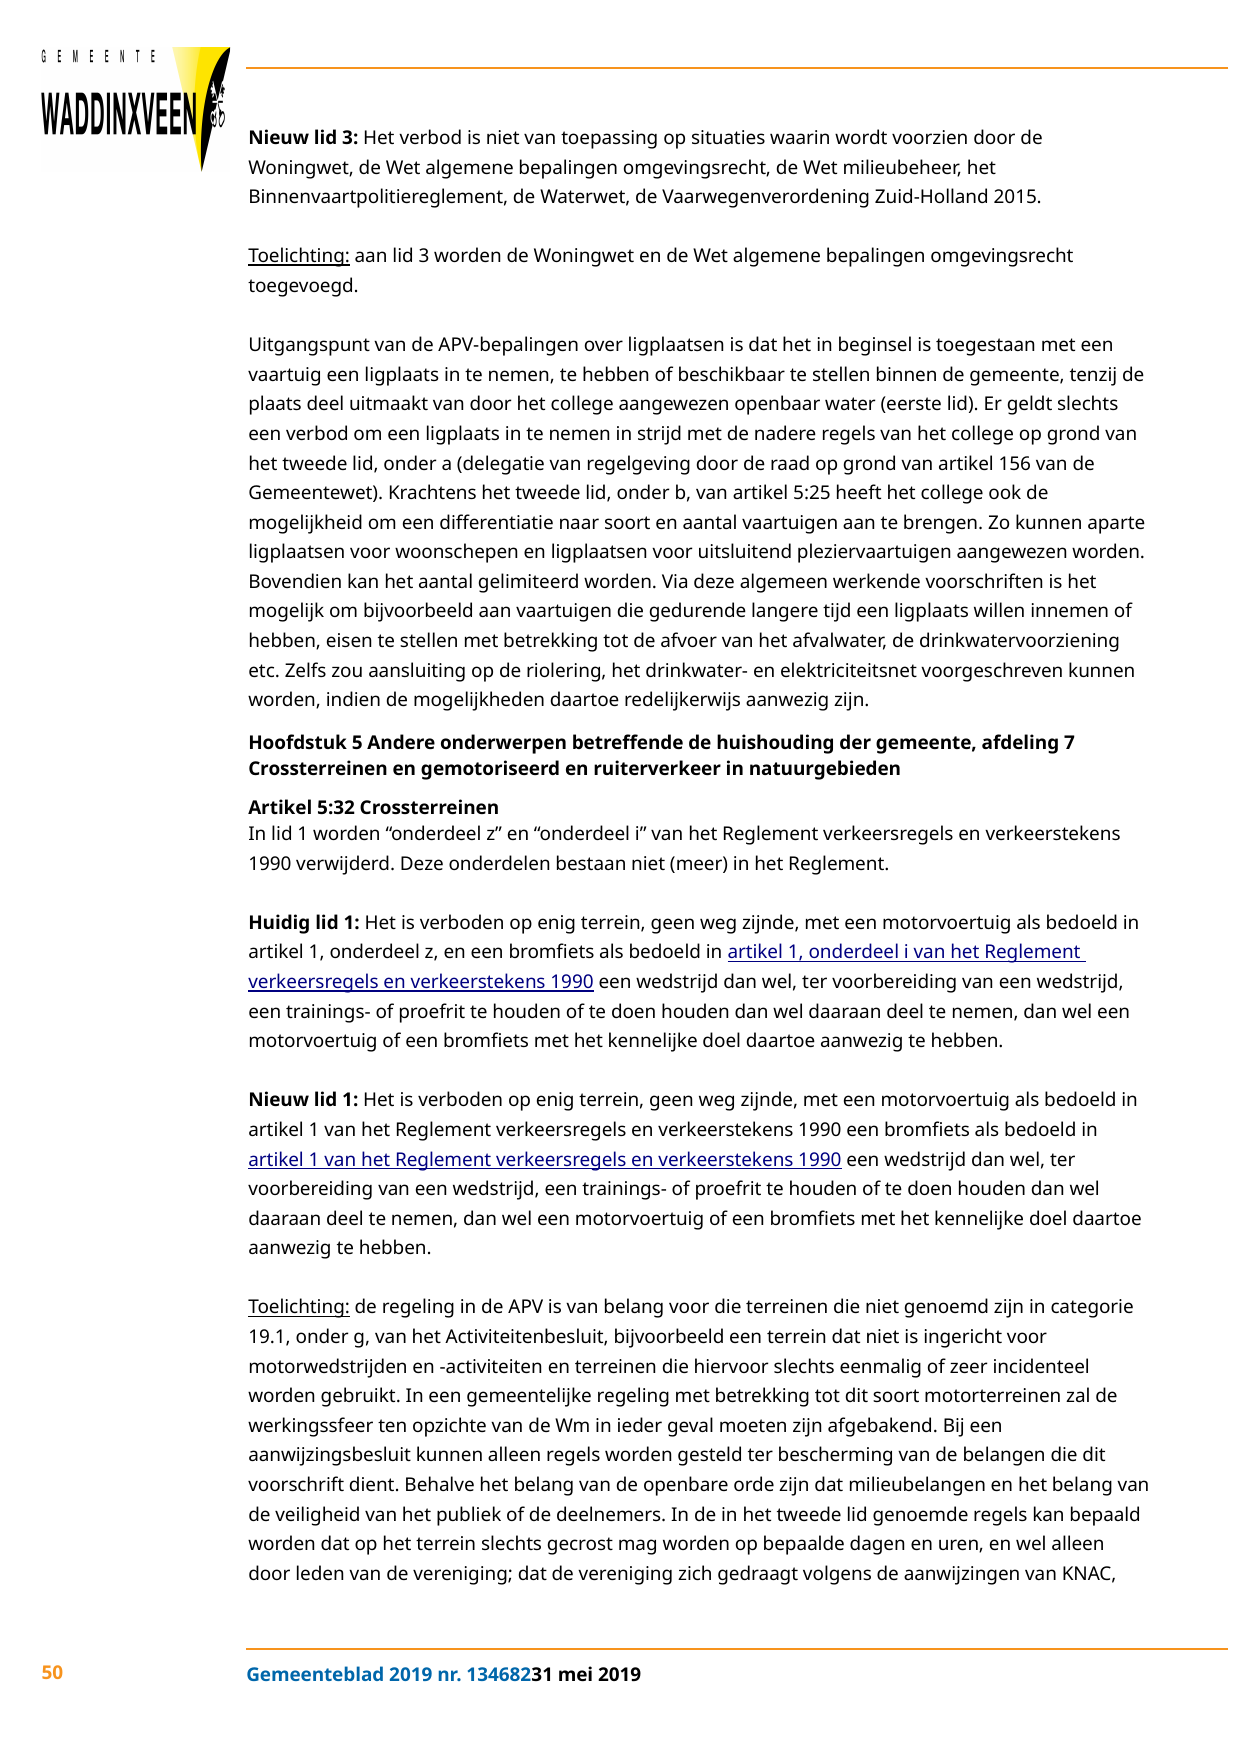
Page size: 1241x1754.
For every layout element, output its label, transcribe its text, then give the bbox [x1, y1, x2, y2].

text Nieuw lid 3: Het verbod is niet van toepassing op situaties waarin wordt voorzien door de Woningwet, de Wet algemene bepalingen omgevingsrecht, de Wet milieubeheer, het Binnenvaartpolitiereglement, de Waterwet, de Vaarwegenverordening Zuid-Holland 2015. [248, 124, 1152, 209]
text Uitgangspunt van de APV-bepalingen over ligplaatsen is dat het in beginsel is toegestaan met een vaartuig een ligplaats in te nemen, te hebben of beschikbaar te stellen binnen de gemeente, tenzij de plaats deel uitmaakt van door het college aangewezen openbaar water (eerste lid). Er geldt slechts een verbod om een ligplaats in te nemen in strijd met de nadere regels van het college op grond van het tweede lid, onder a (delegatie van regelgeving door de raad op grond van artikel 156 van de Gemeentewet). Krachtens het tweede lid, onder b, van artikel 5:25 heeft het college ook de mogelijkheid om een differentiatie naar soort en aantal vaartuigen aan te brengen. Zo kunnen aparte ligplaatsen voor woonschepen en ligplaatsen voor uitsluitend pleziervaartuigen aangewezen worden. Bovendien kan het aantal gelimiteerd worden. Via deze algemeen werkende voorschriften is het mogelijk om bijvoorbeeld aan vaartuigen die gedurende langere tijd een ligplaats willen innemen of hebben, eisen te stellen met betrekking tot de afvoer van het afvalwater, de drinkwatervoorziening etc. Zelfs zou aansluiting op de riolering, het drinkwater- en elektriciteitsnet voorgeschreven kunnen worden, indien de mogelijkheden daartoe redelijkerwijs aanwezig zijn. [248, 331, 1152, 712]
text Huidig lid 1: Het is verboden op enig terrein, geen weg zijnde, met een motorvoertuig als bedoeld in artikel 1, onderdeel z, en een bromfiets als bedoeld in artikel 1, onderdeel i van het Reglement verkeersregels en verkeerstekens 1990 een wedstrijd dan wel, ter voorbereiding van een wedstrijd, een trainings- of proefrit te houden of te doen houden dan wel daaraan deel te nemen, dan wel een motorvoertuig of een bromfiets met het kennelijke doel daartoe aanwezig te hebben. [248, 909, 1152, 1053]
text Toelichting: aan lid 3 worden de Woningwet en de Wet algemene bepalingen omgevingsrecht toegevoegd. [248, 243, 1152, 298]
text Hoofdstuk 5 Andere onderwerpen betreffende de huishouding der gemeente, afdeling 7 Crossterreinen en gemotoriseerd en ruiterverkeer in natuurgebieden [248, 729, 1152, 781]
text Artikel 5:32 Crossterreinen [248, 794, 1152, 820]
text Nieuw lid 1: Het is verboden op enig terrein, geen weg zijnde, met een motorvoertuig als bedoeld in artikel 1 van het Reglement verkeersregels en verkeerstekens 1990 een bromfiets als bedoeld in artikel 1 van het Reglement verkeersregels en verkeerstekens 1990 een wedstrijd dan wel, ter voorbereiding van een wedstrijd, een trainings- of proefrit te houden of te doen houden dan wel daaraan deel te nemen, dan wel een motorvoertuig of een bromfiets met het kennelijke doel daartoe aanwezig te hebben. [248, 1087, 1152, 1260]
text In lid 1 worden “onderdeel z” en “onderdeel i” van het Reglement verkeersregels en verkeerstekens 1990 verwijderd. Deze onderdelen bestaan niet (meer) in het Reglement. [248, 820, 1152, 876]
text Toelichting: de regeling in de APV is van belang voor die terreinen die niet genoemd zijn in categorie 19.1, onder g, van het Activiteitenbesluit, bijvoorbeeld een terrein dat niet is ingericht voor motorwedstrijden en -activiteiten en terreinen die hiervoor slechts eenmalig of zeer incidenteel worden gebruikt. In een gemeentelijke regeling met betrekking tot dit soort motorterreinen zal de werkingssfeer ten opzichte van de Wm in ieder geval moeten zijn afgebakend. Bij een aanwijzingsbesluit kunnen alleen regels worden gesteld ter bescherming van de belangen die dit voorschrift dient. Behalve het belang van de openbare orde zijn dat milieubelangen en het belang van de veiligheid van het publiek of de deelnemers. In de in het tweede lid genoemde regels kan bepaald worden dat op het terrein slechts gecrost mag worden op bepaalde dagen en uren, en wel alleen door leden van de vereniging; dat de vereniging zich gedraagt volgens de aanwijzingen van KNAC, [248, 1294, 1152, 1586]
picture [41, 47, 231, 172]
